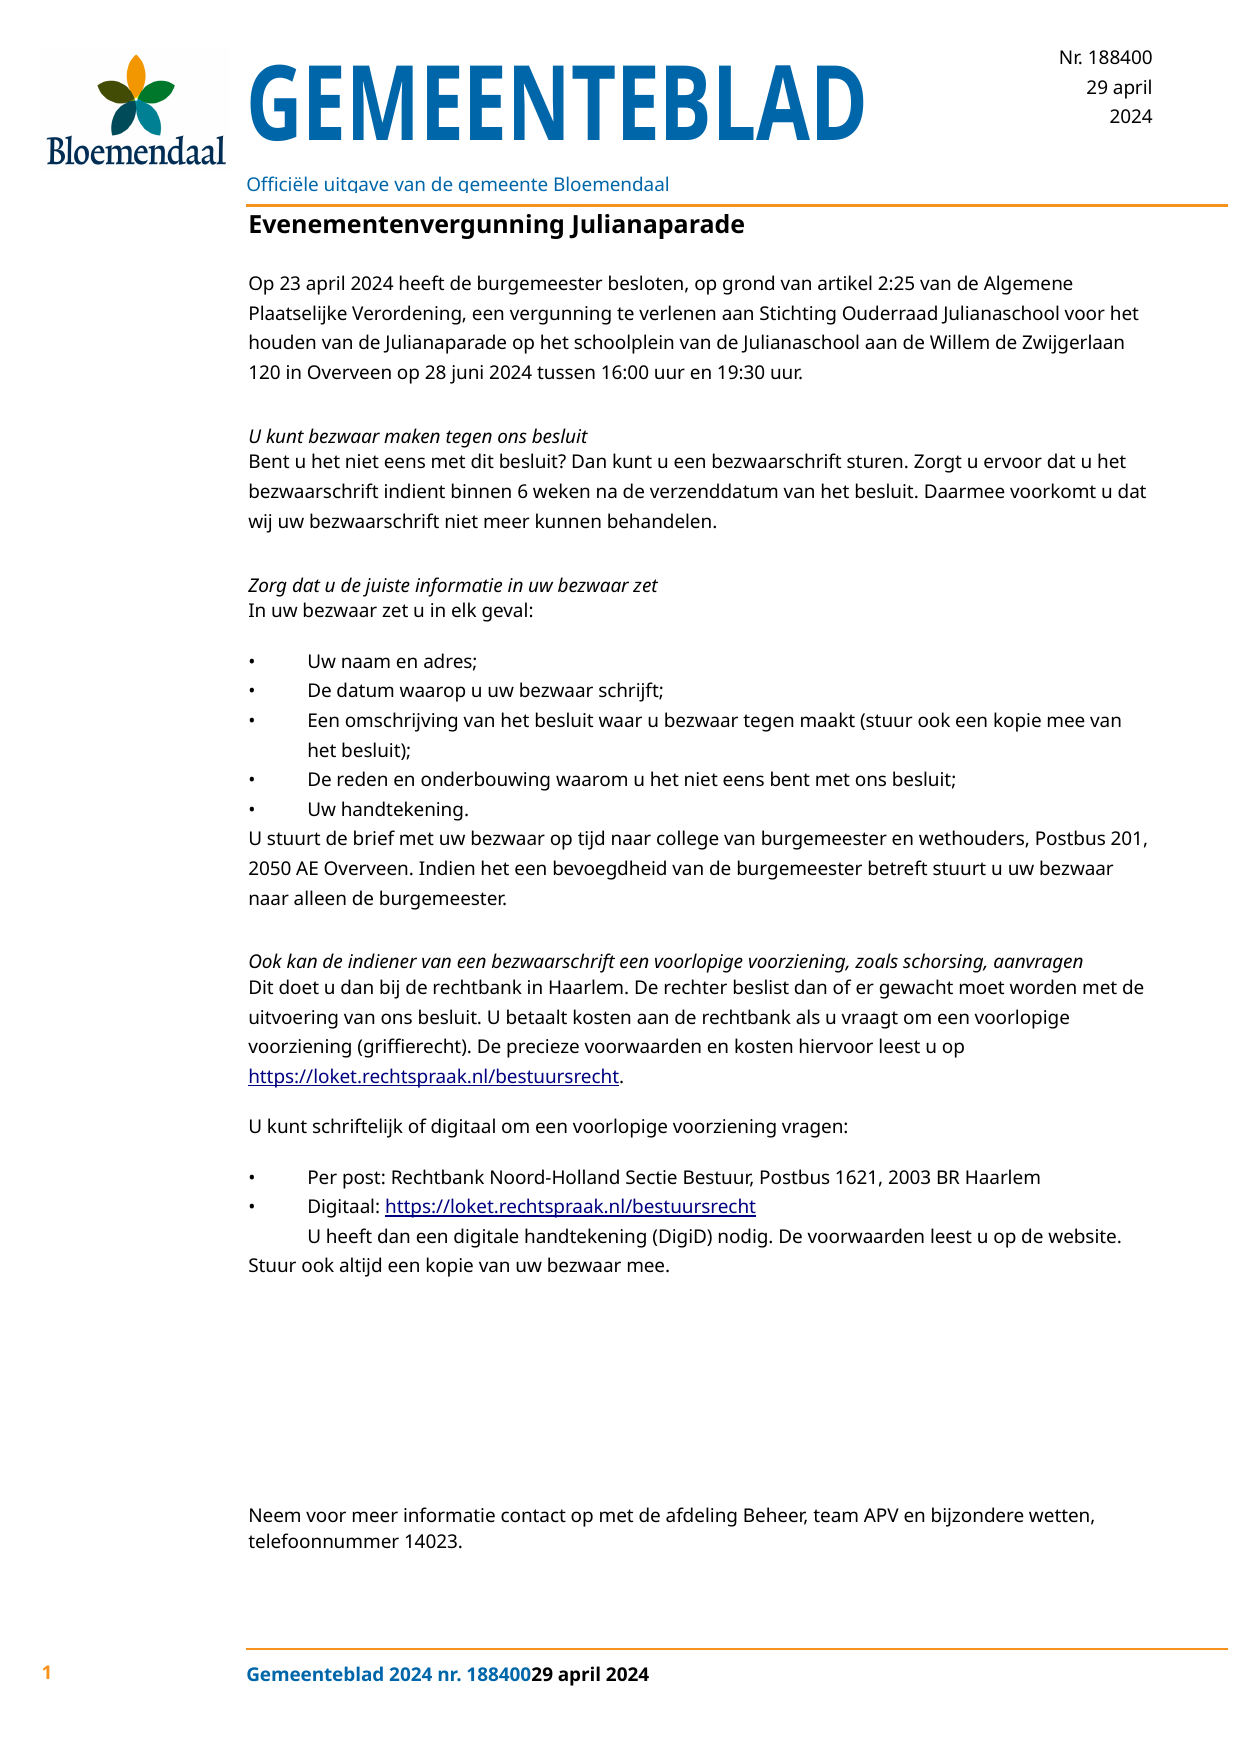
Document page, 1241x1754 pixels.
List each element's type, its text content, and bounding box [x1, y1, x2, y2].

list Uw naam en adres; [248, 648, 1152, 674]
text Neem voor meer informatie contact op met de afdeling Beheer, team APV en bijzondere wetten, telefoonnummer 14023. [248, 1502, 1152, 1554]
text In uw bezwaar zet u in elk geval: [248, 598, 1152, 623]
list De datum waarop u uw bezwaar schrijft; [248, 678, 1152, 703]
picture [41, 47, 231, 172]
text U stuurt de brief met uw bezwaar op tijd naar college van burgemeester en wethouders, Postbus 201, 2050 AE Overveen. Indien het een bevoegdheid van de burgemeester betreft stuurt u uw bezwaar naar alleen de burgemeester. [248, 826, 1152, 910]
list Uw handtekening. [248, 796, 1152, 822]
text U kunt bezwaar maken tegen ons besluit [248, 423, 1152, 449]
text Ook kan de indiener van een bezwaarschrift een voorlopige voorziening, zoals schorsing, aanvragen [248, 949, 1152, 974]
text Dit doet u dan bij de rechtbank in Haarlem. De rechter beslist dan of er gewacht moet worden met de uitvoering van ons besluit. U betaalt kosten aan de rechtbank als u vraagt om een voorlopige voorziening (griffierecht). De precieze voorwaarden en kosten hiervoor leest u op https://loket.rechtspraak.nl/bestuursrecht. [248, 974, 1152, 1089]
text U kunt schriftelijk of digitaal om een voorlopige voorziening vragen: [248, 1113, 1152, 1139]
list Per post: Rechtbank Noord-Holland Sectie Bestuur, Postbus 1621, 2003 BR Haarlem [248, 1164, 1152, 1190]
text Op 23 april 2024 heeft de burgemeester besloten, op grond van artikel 2:25 van de Algemene Plaatselijke Verordening, een vergunning te verlenen aan Stichting Ouderraad Julianaschool voor het houden van de Julianaparade op het schoolplein van de Julianaschool aan de Willem de Zwijgerlaan 120 in Overveen op 28 juni 2024 tussen 16:00 uur en 19:30 uur. [248, 270, 1152, 385]
list Een omschrijving van het besluit waar u bezwaar tegen maakt (stuur ook een kopie mee van het besluit); [248, 707, 1152, 762]
text Bent u het niet eens met dit besluit? Dan kunt u een bezwaarschrift sturen. Zorgt u ervoor dat u het bezwaarschrift indient binnen 6 weken na de verzenddatum van het besluit. Daarmee voorkomt u dat wij uw bezwaarschrift niet meer kunnen behandelen. [248, 449, 1152, 534]
list De reden en onderbouwing waarom u het niet eens bent met ons besluit; [248, 766, 1152, 792]
list Digitaal: https://loket.rechtspraak.nl/bestuursrecht [248, 1193, 1152, 1219]
text Zorg dat u de juiste informatie in uw bezwaar zet [248, 572, 1152, 598]
text Evenementenvergunning Julianaparade [248, 207, 1152, 241]
text Stuur ook altijd een kopie van uw bezwaar mee. [248, 1253, 1152, 1278]
list U heeft dan een digitale handtekening (DigiD) nodig. De voorwaarden leest u op de website. [248, 1223, 1152, 1249]
